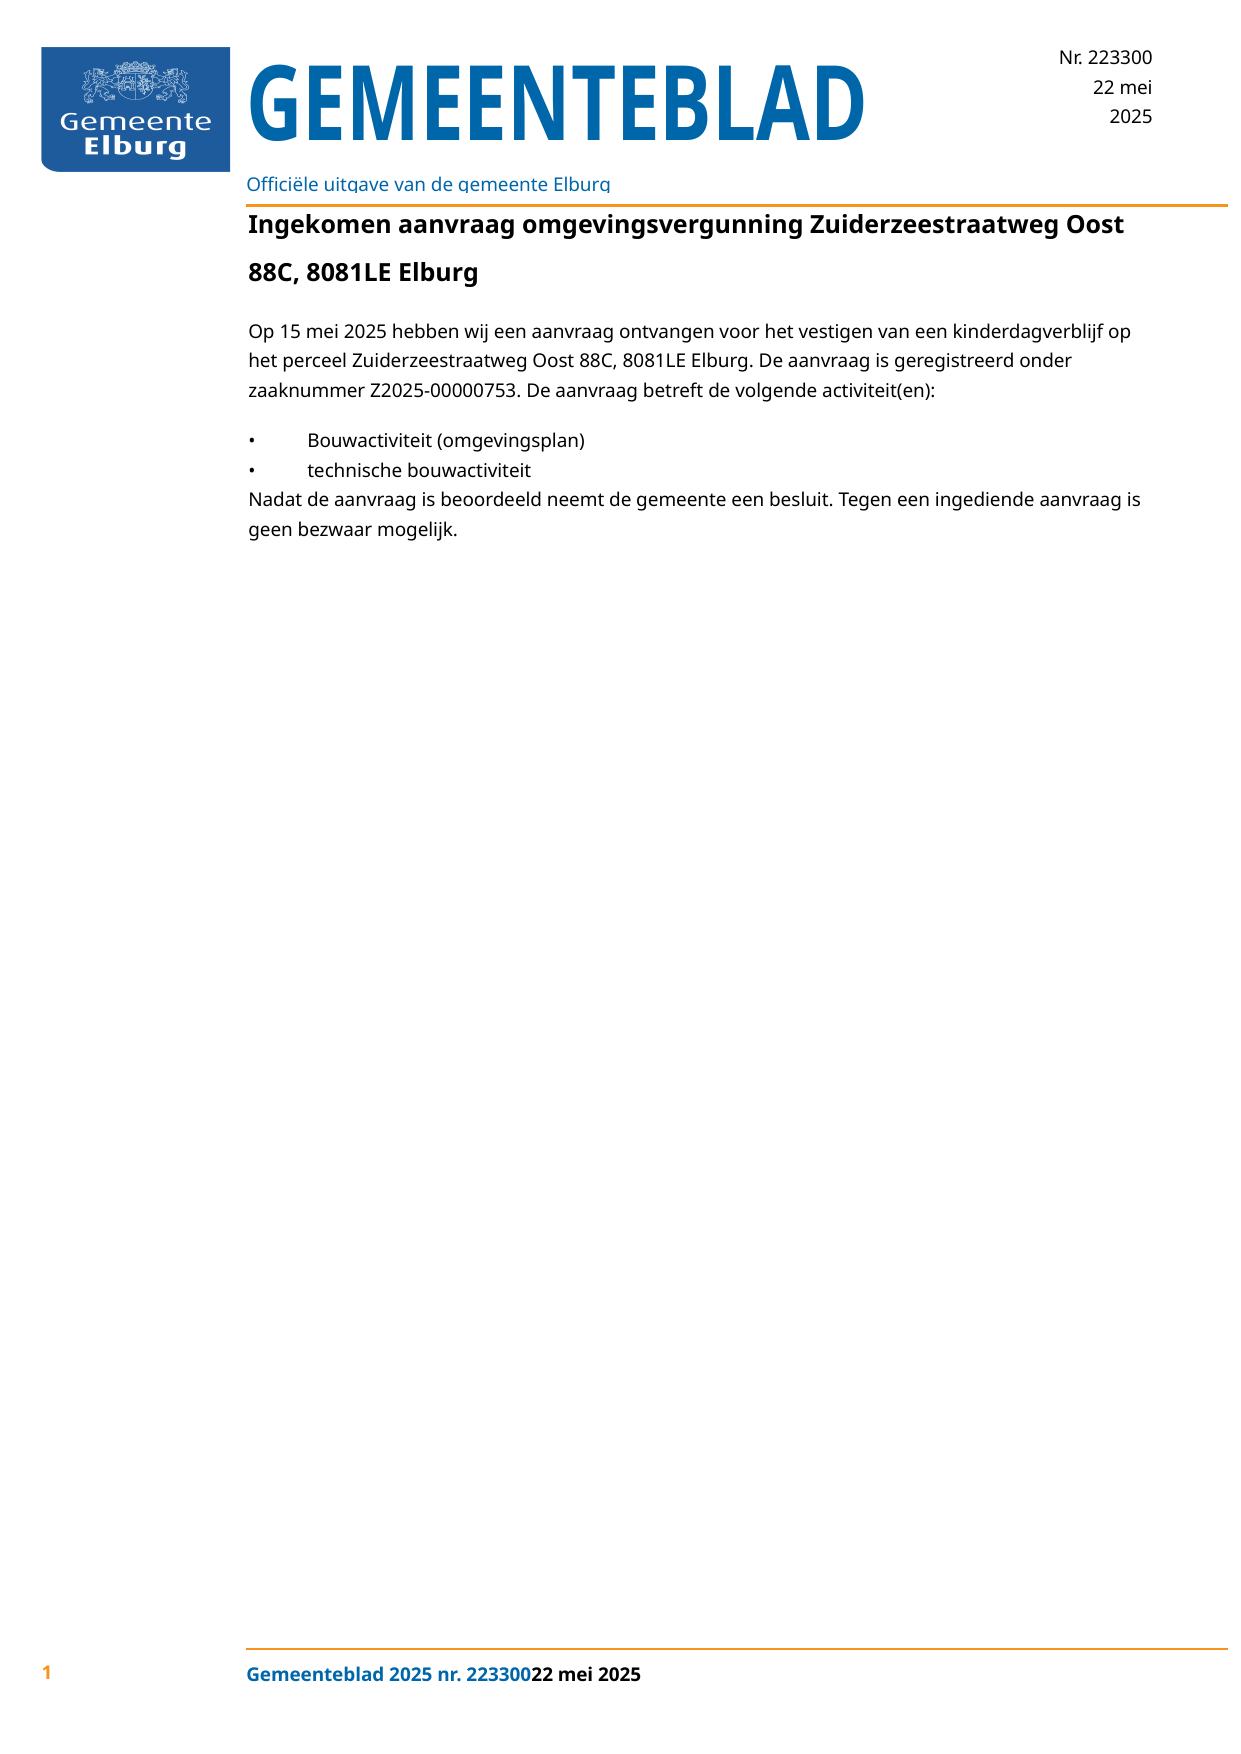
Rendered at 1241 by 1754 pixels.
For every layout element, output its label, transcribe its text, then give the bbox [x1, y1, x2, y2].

text Ingekomen aanvraag omgevingsvergunning Zuiderzeestraatweg Oost 88C, 8081LE Elburg [248, 207, 1152, 288]
picture [41, 47, 231, 172]
text Nadat de aanvraag is beoordeeld neemt de gemeente een besluit. Tegen een ingediende aanvraag is geen bezwaar mogelijk. [248, 487, 1152, 542]
list Bouwactiviteit (omgevingsplan) [248, 427, 1152, 453]
text Op 15 mei 2025 hebben wij een aanvraag ontvangen voor het vestigen van een kinderdagverblijf op het perceel Zuiderzeestraatweg Oost 88C, 8081LE Elburg. De aanvraag is geregistreerd onder zaaknummer Z2025-00000753. De aanvraag betreft de volgende activiteit(en): [248, 318, 1152, 403]
list technische bouwactiviteit [248, 457, 1152, 483]
